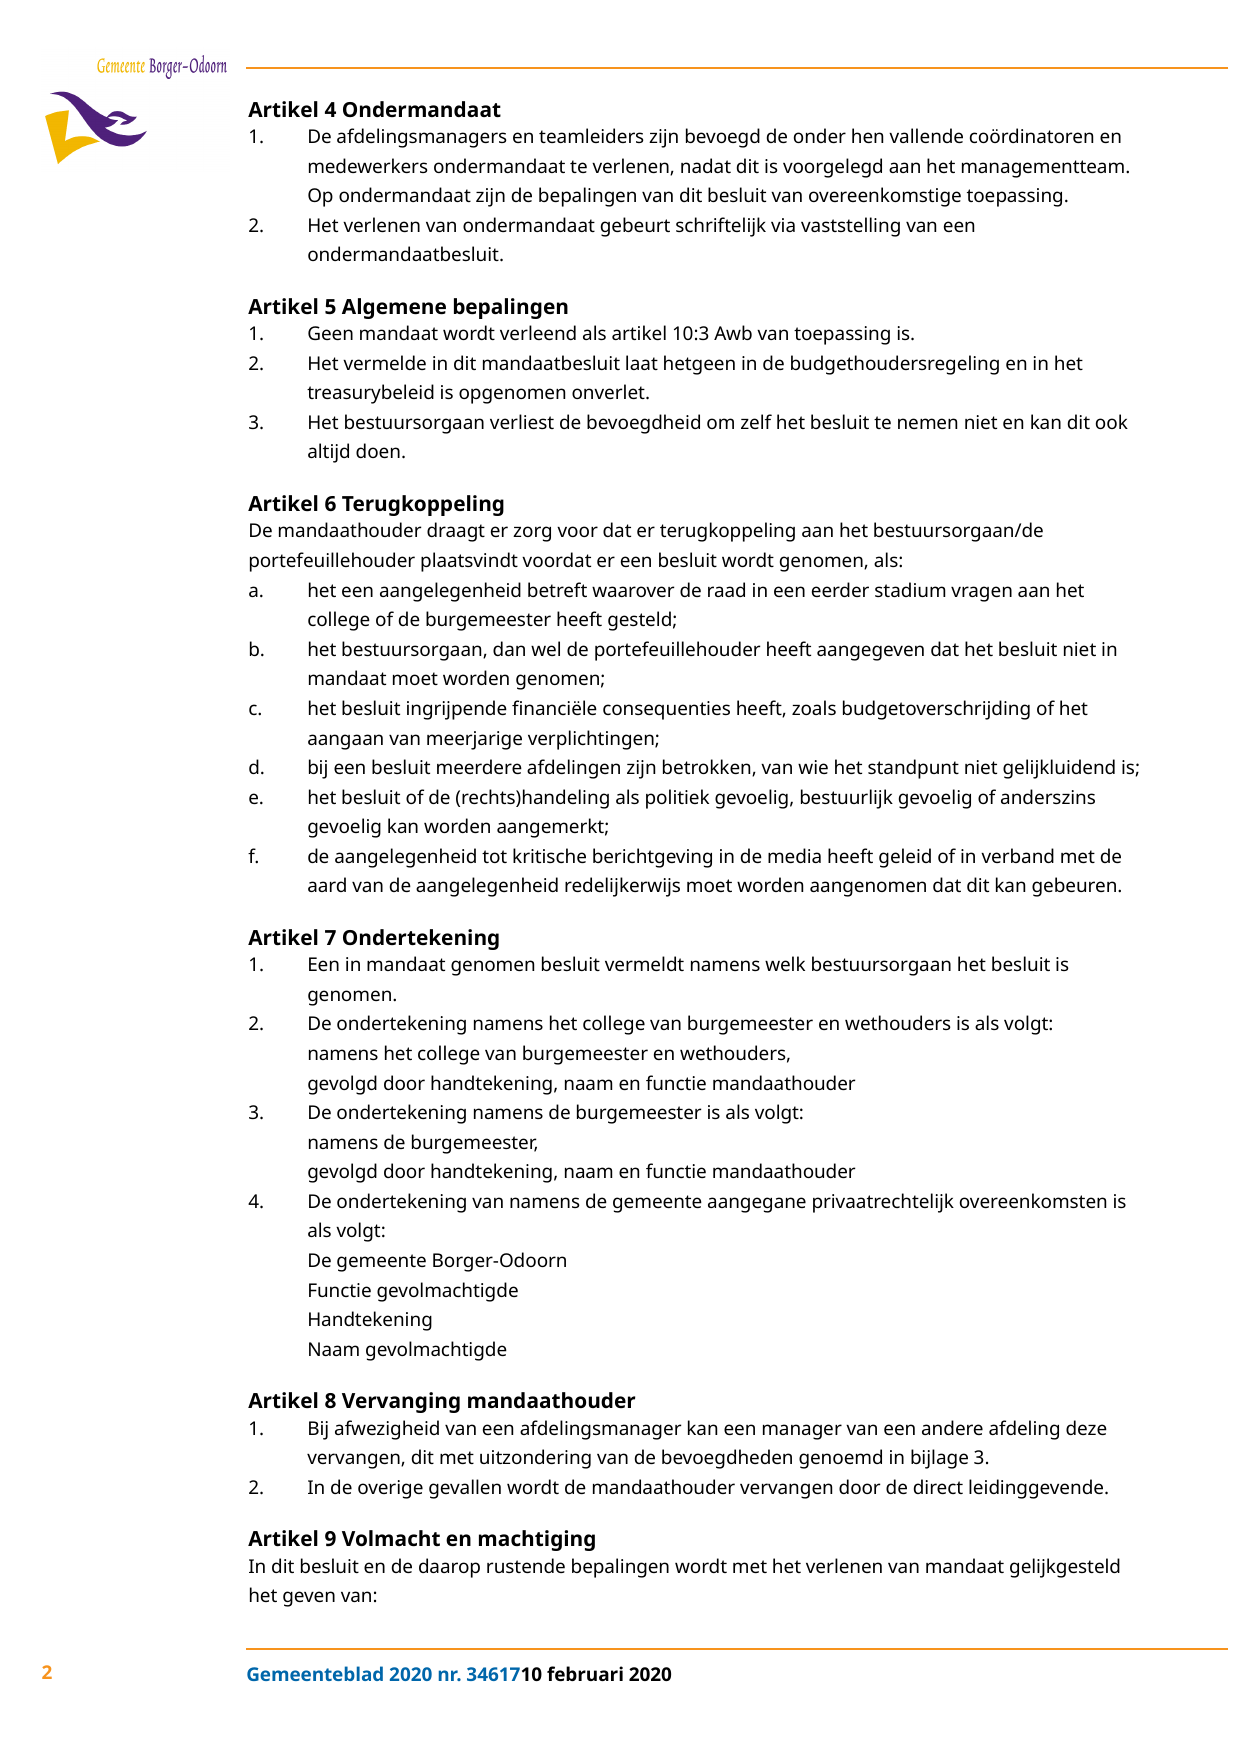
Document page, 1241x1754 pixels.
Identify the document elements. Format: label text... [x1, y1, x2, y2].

list Bij afwezigheid van een afdelingsmanager kan een manager van een andere afdeling deze vervangen, dit met uitzondering van de bevoegdheden genoemd in bijlage 3. [248, 1415, 1152, 1470]
list bij een besluit meerdere afdelingen zijn betrokken, van wie het standpunt niet gelijkluidend is; [248, 754, 1152, 780]
list De ondertekening namens de burgemeester is als volgt: [248, 1099, 1152, 1125]
list het besluit of de (rechts)handeling als politiek gevoelig, bestuurlijk gevoelig of anderszins gevoelig kan worden aangemerkt; [248, 784, 1152, 839]
list De ondertekening namens het college van burgemeester en wethouders is als volgt: [248, 1011, 1152, 1036]
list namens de burgemeester, [248, 1129, 1152, 1155]
text Artikel 5 Algemene bepalingen [248, 292, 1152, 320]
list Geen mandaat wordt verleend als artikel 10:3 Awb van toepassing is. [248, 320, 1152, 346]
list Het verlenen van ondermandaat gebeurt schriftelijk via vaststelling van een ondermandaatbesluit. [248, 212, 1152, 267]
text Artikel 6 Terugkoppeling [248, 489, 1152, 518]
list Functie gevolmachtigde [248, 1277, 1152, 1303]
picture [41, 47, 231, 172]
text Artikel 8 Vervanging mandaathouder [248, 1386, 1152, 1415]
text Artikel 7 Ondertekening [248, 923, 1152, 951]
text Artikel 4 Ondermandaat [248, 95, 1152, 123]
list de aangelegenheid tot kritische berichtgeving in de media heeft geleid of in verband met de aard van de aangelegenheid redelijkerwijs moet worden aangenomen dat dit kan gebeuren. [248, 843, 1152, 898]
list namens het college van burgemeester en wethouders, [248, 1040, 1152, 1066]
list gevolgd door handtekening, naam en functie mandaathouder [248, 1158, 1152, 1184]
list gevolgd door handtekening, naam en functie mandaathouder [248, 1070, 1152, 1096]
text Artikel 9 Volmacht en machtiging [248, 1524, 1152, 1553]
list Handtekening [248, 1306, 1152, 1332]
list Het vermelde in dit mandaatbesluit laat hetgeen in de budgethoudersregeling en in het treasurybeleid is opgenomen onverlet. [248, 350, 1152, 405]
text De mandaathouder draagt er zorg voor dat er terugkoppeling aan het bestuursorgaan/de portefeuillehouder plaatsvindt voordat er een besluit wordt genomen, als: [248, 518, 1152, 573]
list het bestuursorgaan, dan wel de portefeuillehouder heeft aangegeven dat het besluit niet in mandaat moet worden genomen; [248, 636, 1152, 691]
list het een aangelegenheid betreft waarover de raad in een eerder stadium vragen aan het college of de burgemeester heeft gesteld; [248, 577, 1152, 632]
list De gemeente Borger-Odoorn [248, 1247, 1152, 1273]
list Naam gevolmachtigde [248, 1336, 1152, 1362]
list De afdelingsmanagers en teamleiders zijn bevoegd de onder hen vallende coördinatoren en medewerkers ondermandaat te verlenen, nadat dit is voorgelegd aan het managementteam. Op ondermandaat zijn de bepalingen van dit besluit van overeenkomstige toepassing. [248, 123, 1152, 208]
list In de overige gevallen wordt de mandaathouder vervangen door de direct leidinggevende. [248, 1474, 1152, 1500]
list Het bestuursorgaan verliest de bevoegdheid om zelf het besluit te nemen niet en kan dit ook altijd doen. [248, 409, 1152, 464]
list De ondertekening van namens de gemeente aangegane privaatrechtelijk overeenkomsten is als volgt: [248, 1188, 1152, 1243]
list het besluit ingrijpende financiële consequenties heeft, zoals budgetoverschrijding of het aangaan van meerjarige verplichtingen; [248, 695, 1152, 750]
text In dit besluit en de daarop rustende bepalingen wordt met het verlenen van mandaat gelijkgesteld het geven van: [248, 1553, 1152, 1608]
list Een in mandaat genomen besluit vermeldt namens welk bestuursorgaan het besluit is genomen. [248, 951, 1152, 1007]
